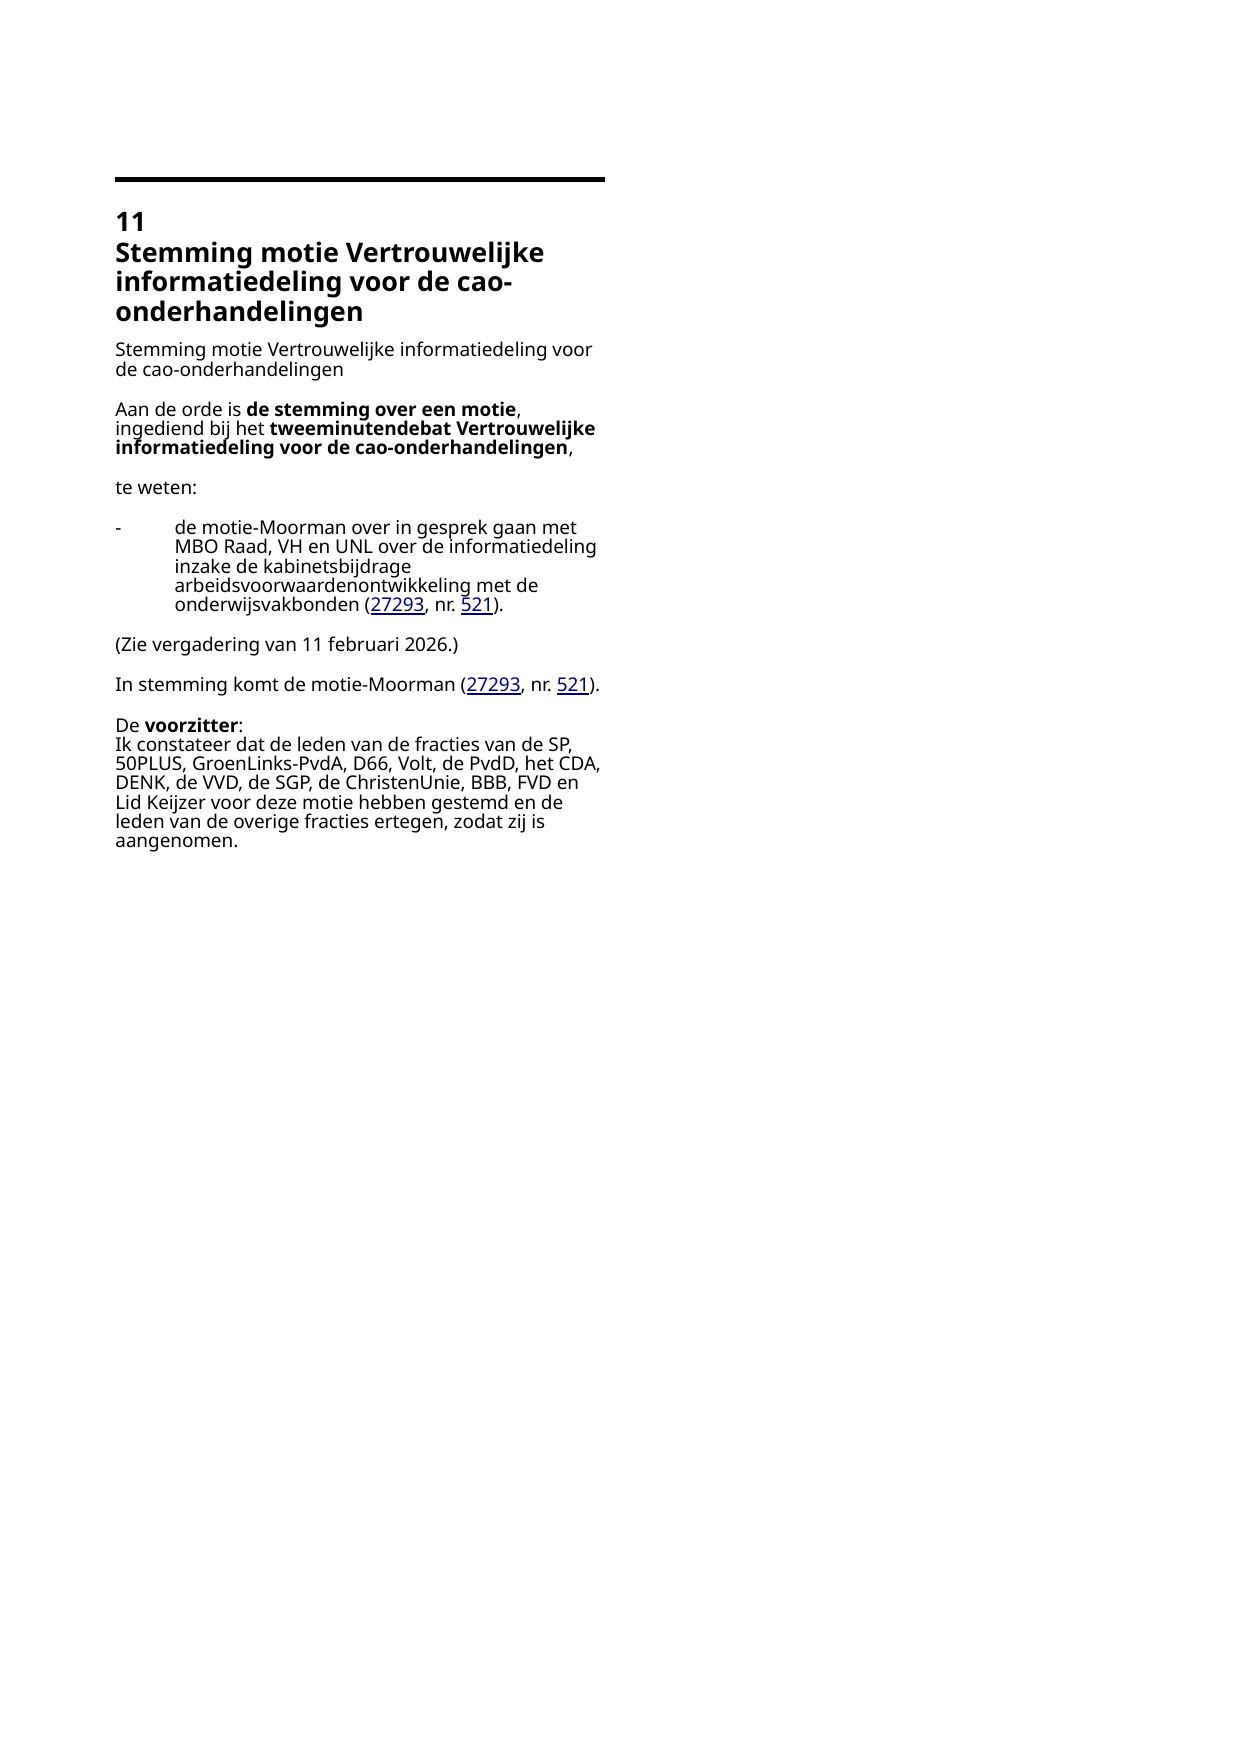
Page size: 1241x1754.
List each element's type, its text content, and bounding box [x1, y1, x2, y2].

text Aan de orde is de stemming over een motie, ingediend bij het tweeminutendebat Vertrouwelijke informatiedeling voor de cao-onderhandelingen, [115, 401, 605, 458]
text Stemming motie Vertrouwelijke informatiedeling voor de cao-onderhandelingen [115, 239, 605, 341]
text 11 [115, 203, 605, 239]
text (Zie vergadering van 11 februari 2026.) [115, 636, 605, 656]
text Stemming motie Vertrouwelijke informatiedeling voor de cao-onderhandelingen [115, 341, 605, 380]
text In stemming komt de motie-Moorman (27293, nr. 521). [115, 676, 605, 696]
text Ik constateer dat de leden van de fracties van de SP, 50PLUS, GroenLinks-PvdA, D66, Volt, de PvdD, het CDA, DENK, de VVD, de SGP, de ChristenUnie, BBB, FVD en Lid Keijzer voor deze motie hebben gestemd en de leden van de overige fracties ertegen, zodat zij is aangenomen. [115, 736, 605, 851]
text De voorzitter: [115, 717, 605, 736]
list de motie-Moorman over in gesprek gaan met MBO Raad, VH en UNL over de informatiedeling inzake de kabinetsbijdrage arbeidsvoorwaardenontwikkeling met de onderwijsvakbonden (27293, nr. 521). [115, 519, 605, 616]
text te weten: [115, 479, 605, 498]
